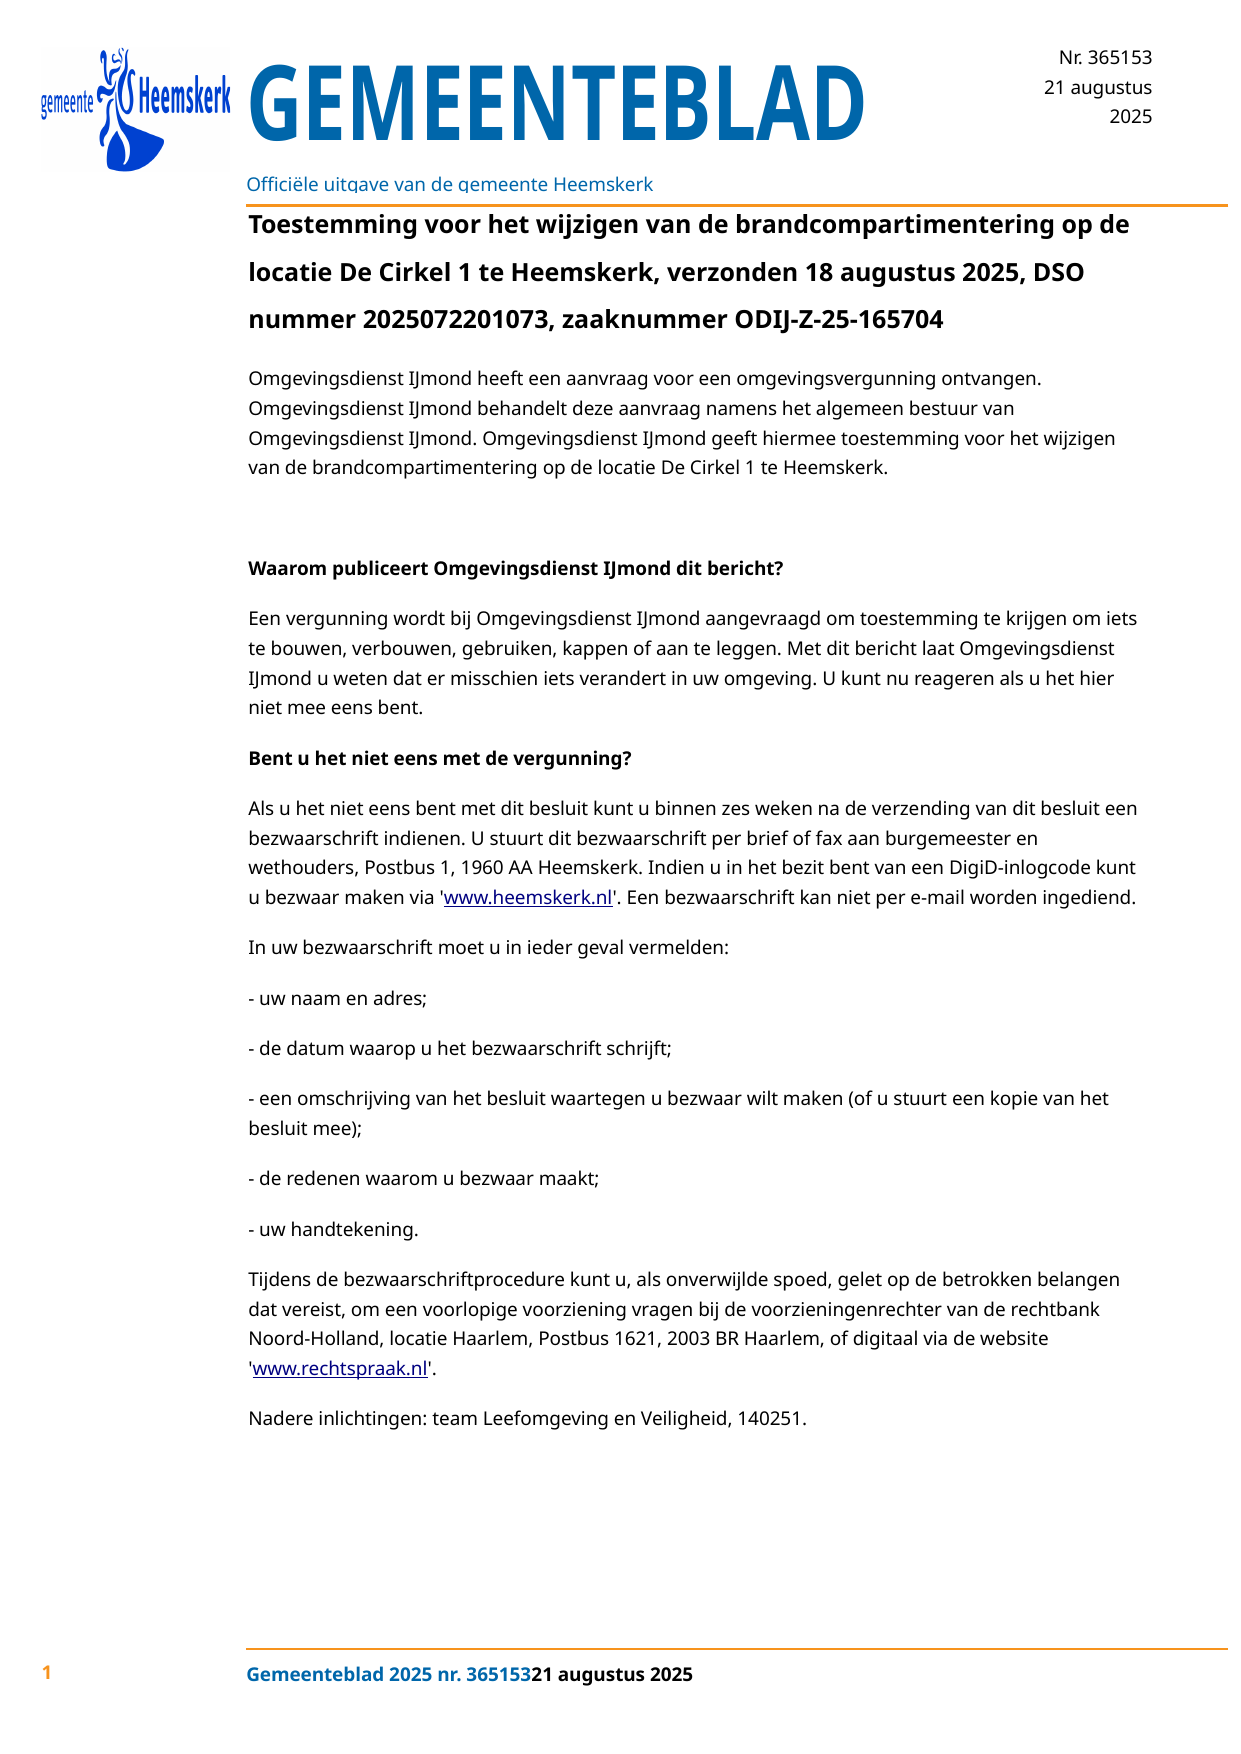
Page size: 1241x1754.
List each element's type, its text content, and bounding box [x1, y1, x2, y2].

text Waarom publiceert Omgevingsdienst IJmond dit bericht? [248, 555, 1152, 581]
text Omgevingsdienst IJmond heeft een aanvraag voor een omgevingsvergunning ontvangen. Omgevingsdienst IJmond behandelt deze aanvraag namens het algemeen bestuur van Omgevingsdienst IJmond. Omgevingsdienst IJmond geeft hiermee toestemming voor het wijzigen van de brandcompartimentering op de locatie De Cirkel 1 te Heemskerk. [248, 366, 1152, 480]
text - een omschrijving van het besluit waartegen u bezwaar wilt maken (of u stuurt een kopie van het besluit mee); [248, 1086, 1152, 1141]
text - uw naam en adres; [248, 985, 1152, 1010]
text - uw handtekening. [248, 1216, 1152, 1242]
text In uw bezwaarschrift moet u in ieder geval vermelden: [248, 934, 1152, 960]
text Tijdens de bezwaarschriftprocedure kunt u, als onverwijlde spoed, gelet op de betrokken belangen dat vereist, om een voorlopige voorziening vragen bij de voorzieningenrechter van de rechtbank Noord-Holland, locatie Haarlem, Postbus 1621, 2003 BR Haarlem, of digitaal via de website 'www.rechtspraak.nl'. [248, 1266, 1152, 1381]
text - de datum waarop u het bezwaarschrift schrijft; [248, 1035, 1152, 1061]
text Een vergunning wordt bij Omgevingsdienst IJmond aangevraagd om toestemming te krijgen om iets te bouwen, verbouwen, gebruiken, kappen of aan te leggen. Met dit bericht laat Omgevingsdienst IJmond u weten dat er misschien iets verandert in uw omgeving. U kunt nu reageren als u het hier niet mee eens bent. [248, 606, 1152, 720]
text Bent u het niet eens met de vergunning? [248, 745, 1152, 770]
picture [41, 47, 231, 172]
text Nadere inlichtingen: team Leefomgeving en Veiligheid, 140251. [248, 1406, 1152, 1431]
text Toestemming voor het wijzigen van de brandcompartimentering op de locatie De Cirkel 1 te Heemskerk, verzonden 18 augustus 2025, DSO nummer 2025072201073, zaaknummer ODIJ-Z-25-165704 [248, 207, 1152, 336]
text - de redenen waarom u bezwaar maakt; [248, 1166, 1152, 1191]
text Als u het niet eens bent met dit besluit kunt u binnen zes weken na de verzending van dit besluit een bezwaarschrift indienen. U stuurt dit bezwaarschrift per brief of fax aan burgemeester en wethouders, Postbus 1, 1960 AA Heemskerk. Indien u in het bezit bent van een DigiD-inlogcode kunt u bezwaar maken via 'www.heemskerk.nl'. Een bezwaarschrift kan niet per e-mail worden ingediend. [248, 795, 1152, 909]
